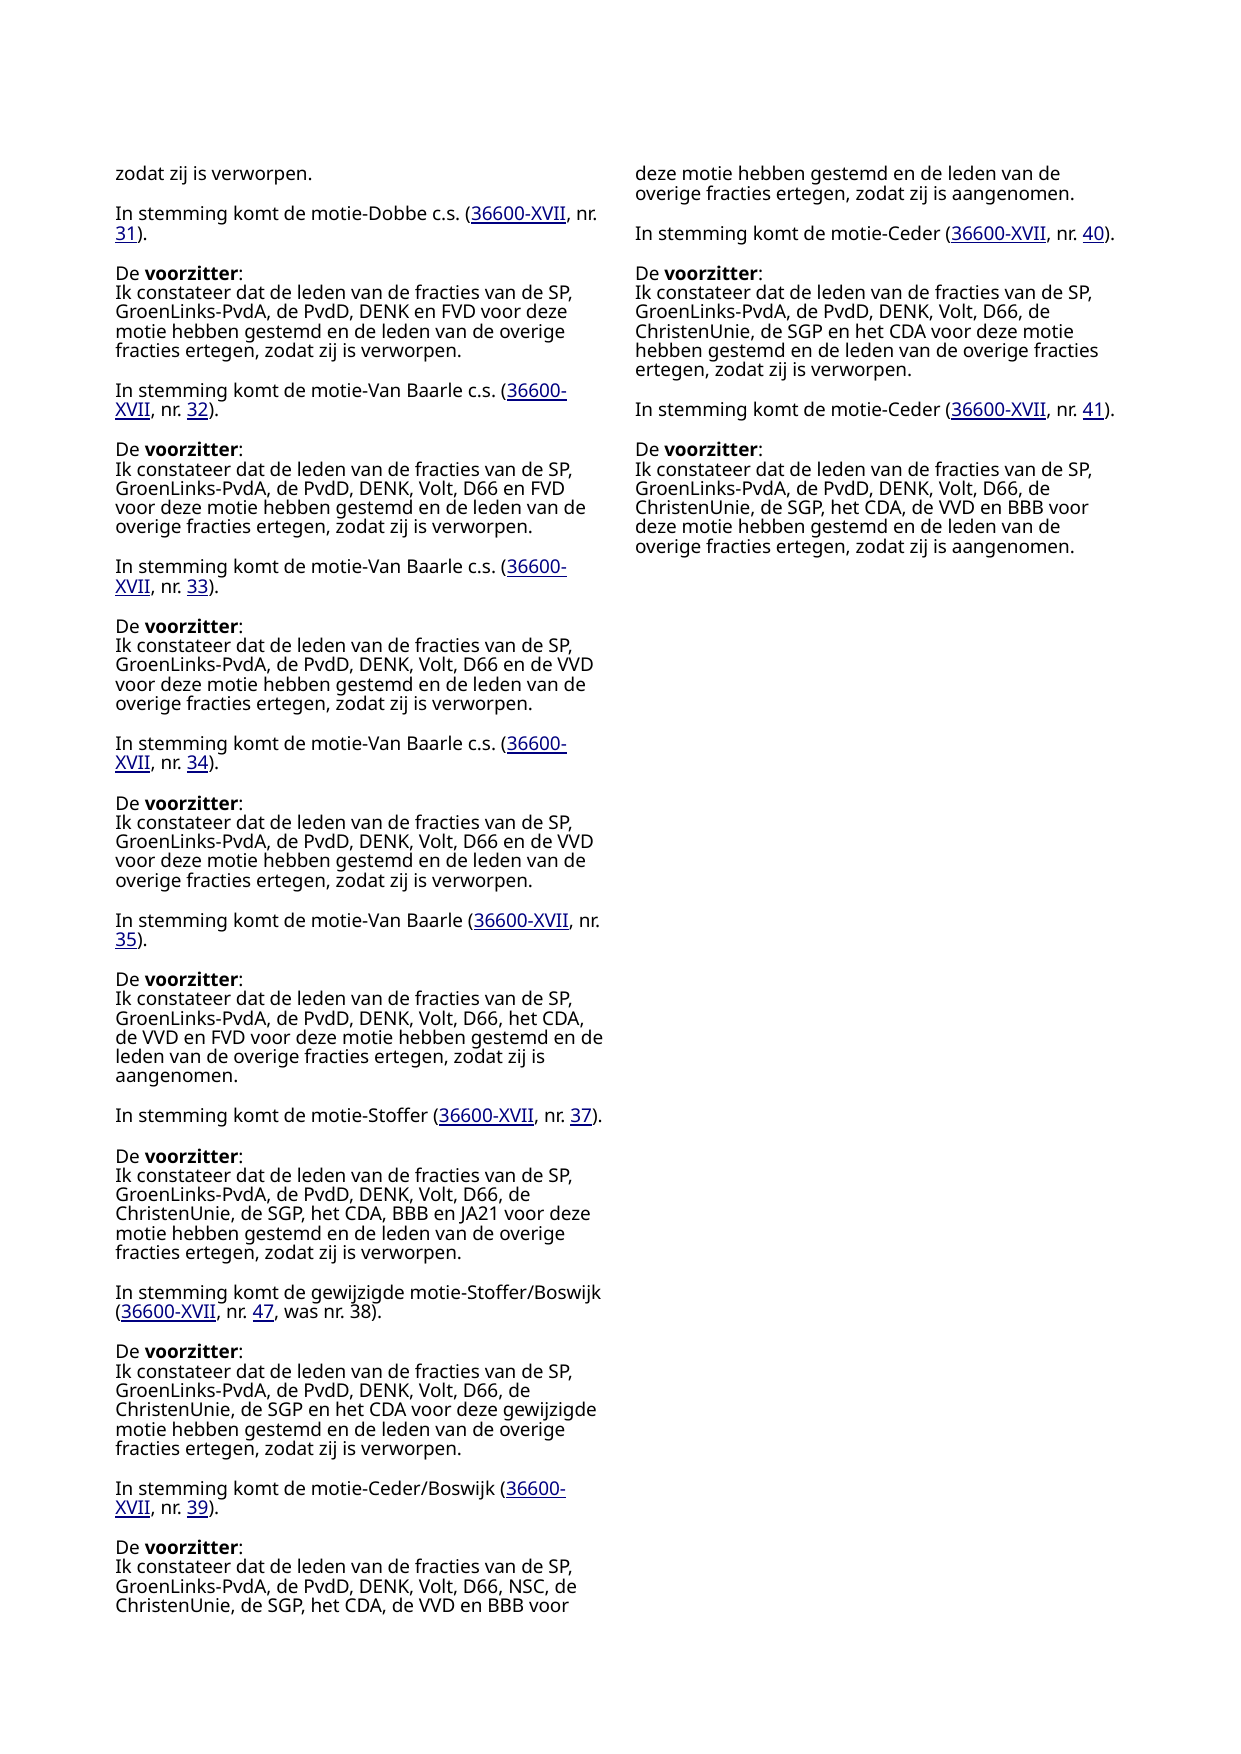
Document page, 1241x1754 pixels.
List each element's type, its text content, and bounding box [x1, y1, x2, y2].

text deze motie hebben gestemd en de leden van de overige fracties ertegen, zodat zij is aangenomen. [635, 165, 1125, 204]
text Ik constateer dat de leden van de fracties van de SP, GroenLinks-PvdA, de PvdD, DENK, Volt, D66, de ChristenUnie, de SGP, het CDA, BBB en JA21 voor deze motie hebben gestemd en de leden van de overige fracties ertegen, zodat zij is verworpen. [115, 1167, 605, 1263]
text De voorzitter: [115, 794, 605, 814]
text Ik constateer dat de leden van de fracties van de SP, GroenLinks-PvdA, de PvdD, DENK, Volt, D66 en FVD voor deze motie hebben gestemd en de leden van de overige fracties ertegen, zodat zij is verworpen. [115, 461, 605, 538]
text In stemming komt de motie-Van Baarle c.s. (36600-XVII, nr. 32). [115, 382, 605, 421]
text zodat zij is verworpen. [115, 165, 605, 184]
text De voorzitter: [115, 1343, 605, 1363]
text De voorzitter: [115, 618, 605, 637]
text De voorzitter: [115, 971, 605, 990]
text Ik constateer dat de leden van de fracties van de SP, GroenLinks-PvdA, de PvdD, DENK, Volt, D66, het CDA, de VVD en FVD voor deze motie hebben gestemd en de leden van de overige fracties ertegen, zodat zij is aangenomen. [115, 990, 605, 1087]
text In stemming komt de gewijzigde motie-Stoffer/Boswijk (36600-XVII, nr. 47, was nr. 38). [115, 1284, 605, 1323]
text Ik constateer dat de leden van de fracties van de SP, GroenLinks-PvdA, de PvdD, DENK, Volt, D66, de ChristenUnie, de SGP en het CDA voor deze motie hebben gestemd en de leden van de overige fracties ertegen, zodat zij is verworpen. [635, 284, 1125, 380]
text De voorzitter: [115, 265, 605, 284]
text De voorzitter: [115, 1539, 605, 1558]
text De voorzitter: [115, 441, 605, 461]
text Ik constateer dat de leden van de fracties van de SP, GroenLinks-PvdA, de PvdD, DENK, Volt, D66, de ChristenUnie, de SGP en het CDA voor deze gewijzigde motie hebben gestemd en de leden van de overige fracties ertegen, zodat zij is verworpen. [115, 1363, 605, 1459]
text In stemming komt de motie-Van Baarle c.s. (36600-XVII, nr. 34). [115, 735, 605, 774]
text In stemming komt de motie-Dobbe c.s. (36600-XVII, nr. 31). [115, 205, 605, 244]
text In stemming komt de motie-Van Baarle (36600-XVII, nr. 35). [115, 912, 605, 950]
text Ik constateer dat de leden van de fracties van de SP, GroenLinks-PvdA, de PvdD, DENK, Volt, D66, de ChristenUnie, de SGP, het CDA, de VVD en BBB voor deze motie hebben gestemd en de leden van de overige fracties ertegen, zodat zij is aangenomen. [635, 461, 1125, 557]
text Ik constateer dat de leden van de fracties van de SP, GroenLinks-PvdA, de PvdD, DENK, Volt, D66, NSC, de ChristenUnie, de SGP, het CDA, de VVD en BBB voor [115, 1558, 605, 1616]
text In stemming komt de motie-Ceder/Boswijk (36600-XVII, nr. 39). [115, 1480, 605, 1518]
text De voorzitter: [635, 265, 1125, 284]
text De voorzitter: [115, 1148, 605, 1167]
text In stemming komt de motie-Stoffer (36600-XVII, nr. 37). [115, 1107, 605, 1127]
text Ik constateer dat de leden van de fracties van de SP, GroenLinks-PvdA, de PvdD, DENK, Volt, D66 en de VVD voor deze motie hebben gestemd en de leden van de overige fracties ertegen, zodat zij is verworpen. [115, 814, 605, 891]
text Ik constateer dat de leden van de fracties van de SP, GroenLinks-PvdA, de PvdD, DENK, Volt, D66 en de VVD voor deze motie hebben gestemd en de leden van de overige fracties ertegen, zodat zij is verworpen. [115, 637, 605, 714]
text In stemming komt de motie-Van Baarle c.s. (36600-XVII, nr. 33). [115, 558, 605, 597]
text De voorzitter: [635, 441, 1125, 461]
text In stemming komt de motie-Ceder (36600-XVII, nr. 40). [635, 225, 1125, 244]
text Ik constateer dat de leden van de fracties van de SP, GroenLinks-PvdA, de PvdD, DENK en FVD voor deze motie hebben gestemd en de leden van de overige fracties ertegen, zodat zij is verworpen. [115, 284, 605, 361]
text In stemming komt de motie-Ceder (36600-XVII, nr. 41). [635, 401, 1125, 421]
